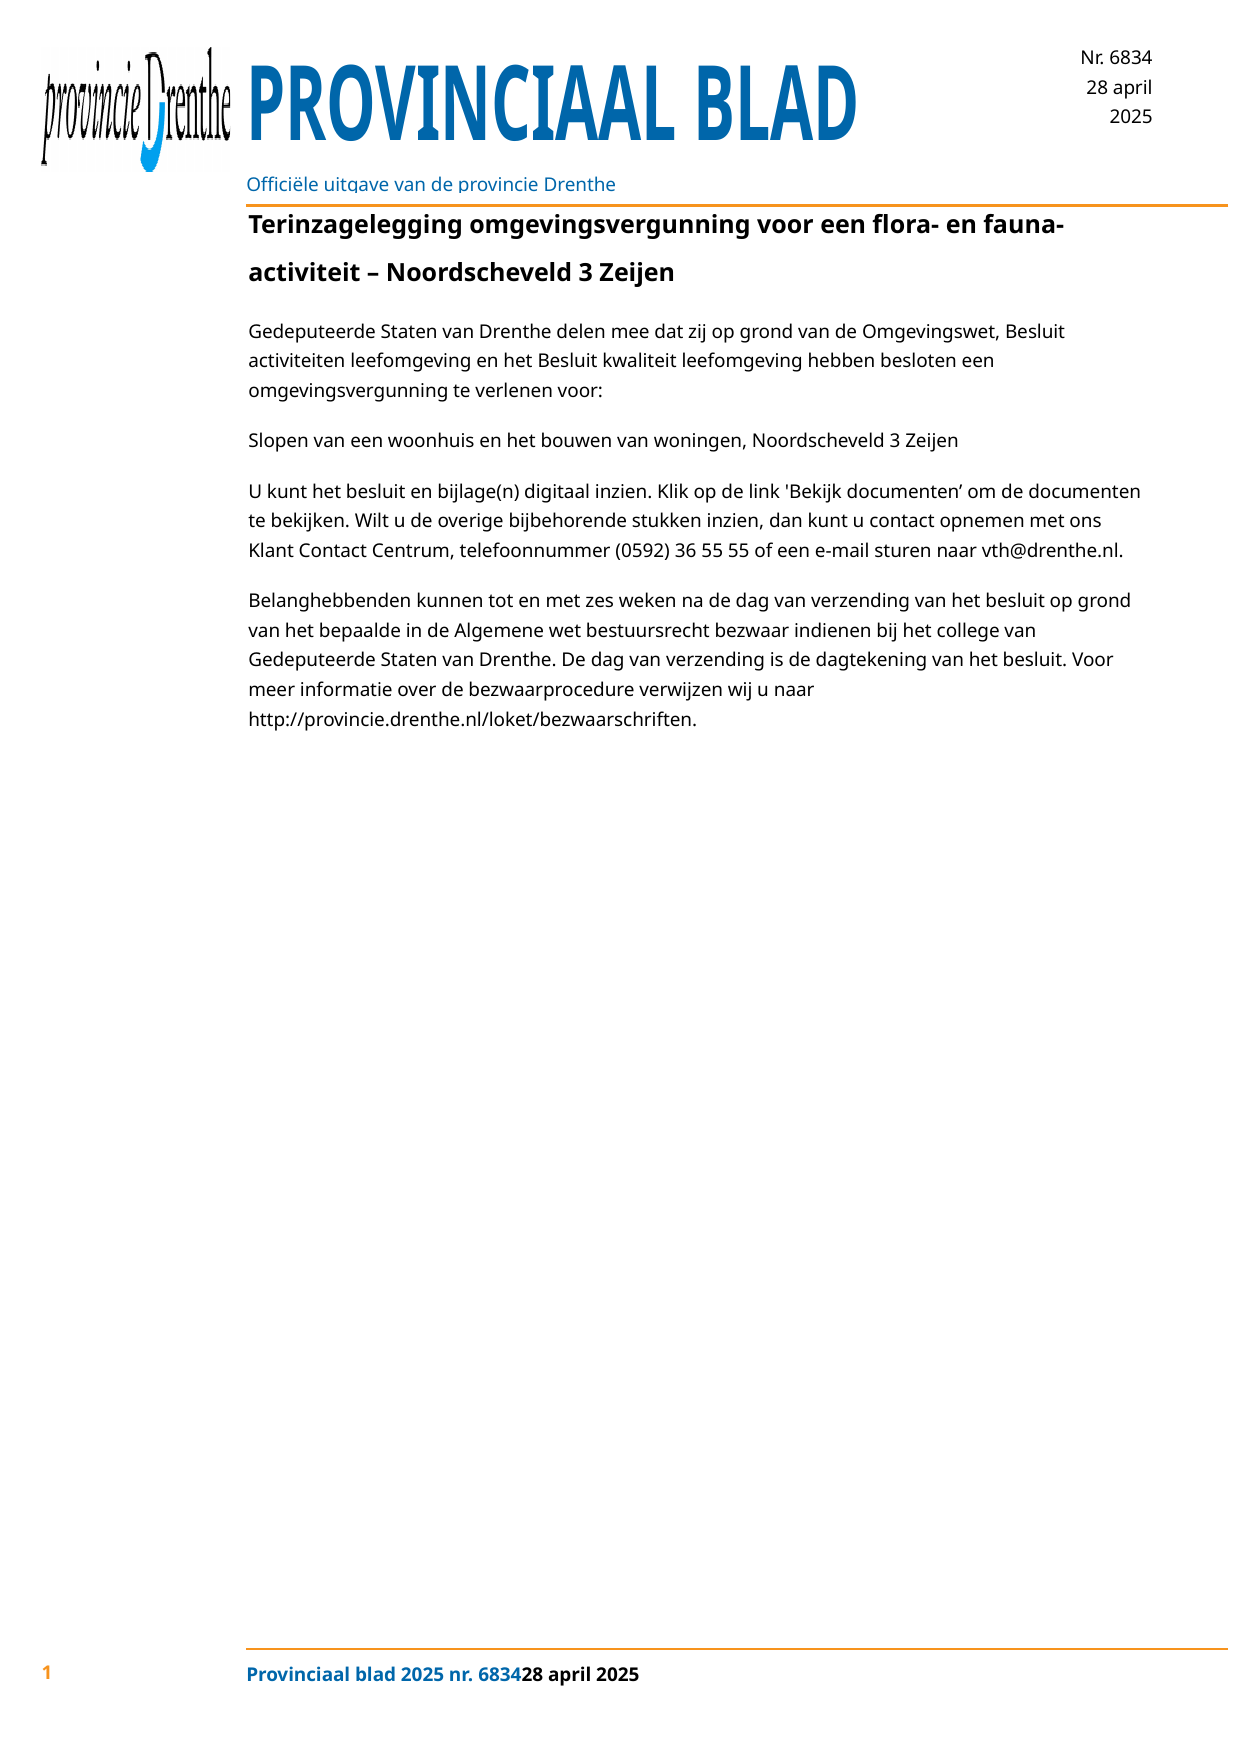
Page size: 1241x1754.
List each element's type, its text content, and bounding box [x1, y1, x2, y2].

picture [41, 47, 231, 172]
text Terinzagelegging omgevingsvergunning voor een flora- en fauna-activiteit – Noordscheveld 3 Zeijen [248, 207, 1152, 288]
text Gedeputeerde Staten van Drenthe delen mee dat zij op grond van de Omgevingswet, Besluit activiteiten leefomgeving en het Besluit kwaliteit leefomgeving hebben besloten een omgevingsvergunning te verlenen voor: [248, 318, 1152, 403]
text Belanghebbenden kunnen tot en met zes weken na de dag van verzending van het besluit op grond van het bepaalde in de Algemene wet bestuursrecht bezwaar indienen bij het college van Gedeputeerde Staten van Drenthe. De dag van verzending is de dagtekening van het besluit. Voor meer informatie over de bezwaarprocedure verwijzen wij u naar http://provincie.drenthe.nl/loket/bezwaarschriften. [248, 587, 1152, 732]
text Slopen van een woonhuis en het bouwen van woningen, Noordscheveld 3 Zeijen [248, 427, 1152, 453]
text U kunt het besluit en bijlage(n) digitaal inzien. Klik op de link 'Bekijk documenten’ om de documenten te bekijken. Wilt u de overige bijbehorende stukken inzien, dan kunt u contact opnemen met ons Klant Contact Centrum, telefoonnummer (0592) 36 55 55 of een e-mail sturen naar vth@drenthe.nl. [248, 478, 1152, 563]
